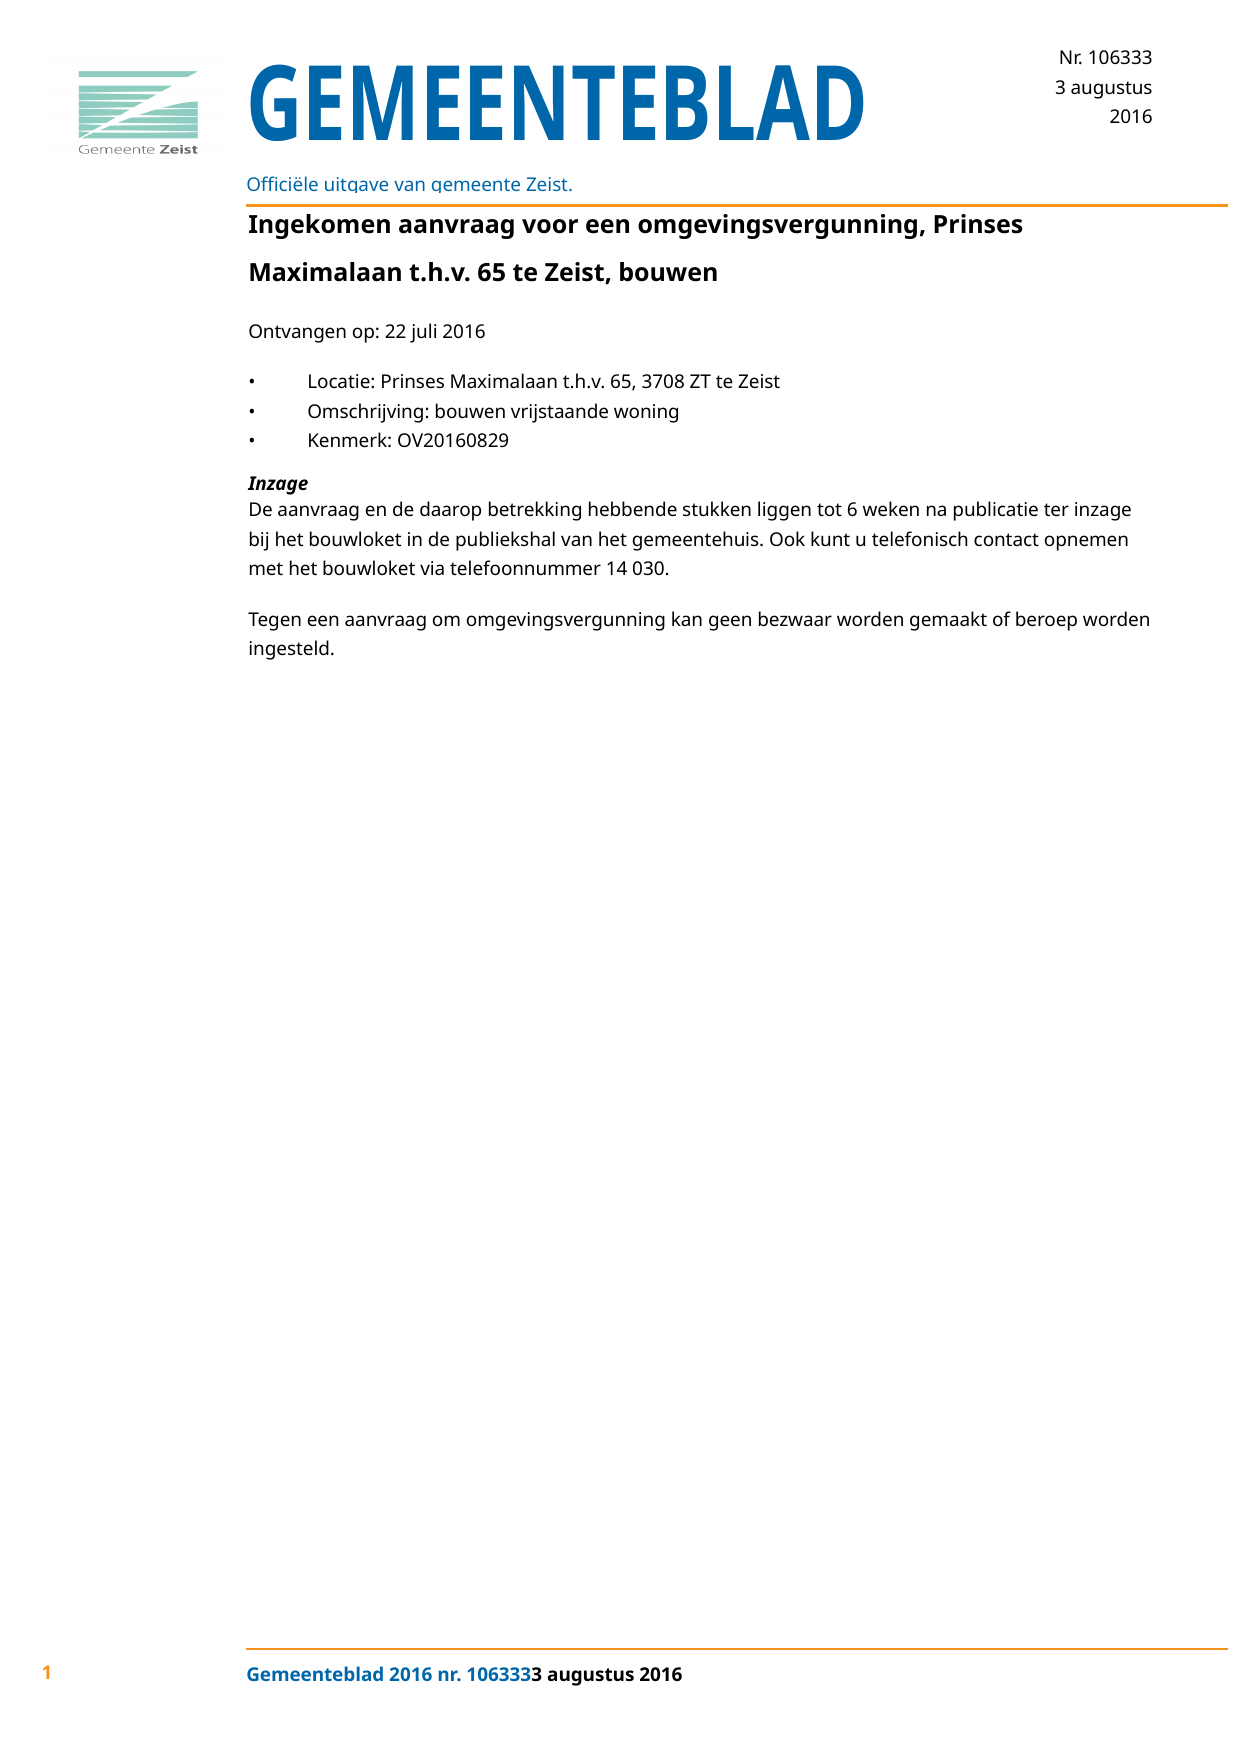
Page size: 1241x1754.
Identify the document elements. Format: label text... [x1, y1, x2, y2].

text Ontvangen op: 22 juli 2016 [248, 318, 1152, 344]
list Kenmerk: OV20160829 [248, 427, 1152, 453]
list Locatie: Prinses Maximalaan t.h.v. 65, 3708 ZT te Zeist [248, 368, 1152, 394]
picture [41, 47, 231, 172]
text Tegen een aanvraag om omgevingsvergunning kan geen bezwaar worden gemaakt of beroep worden ingesteld. [248, 606, 1152, 661]
list Omschrijving: bouwen vrijstaande woning [248, 398, 1152, 424]
text Inzage [248, 471, 1152, 496]
text De aanvraag en de daarop betrekking hebbende stukken liggen tot 6 weken na publicatie ter inzage bij het bouwloket in de publiekshal van het gemeentehuis. Ook kunt u telefonisch contact opnemen met het bouwloket via telefoonnummer 14 030. [248, 496, 1152, 581]
text Ingekomen aanvraag voor een omgevingsvergunning, Prinses Maximalaan t.h.v. 65 te Zeist, bouwen [248, 207, 1152, 288]
